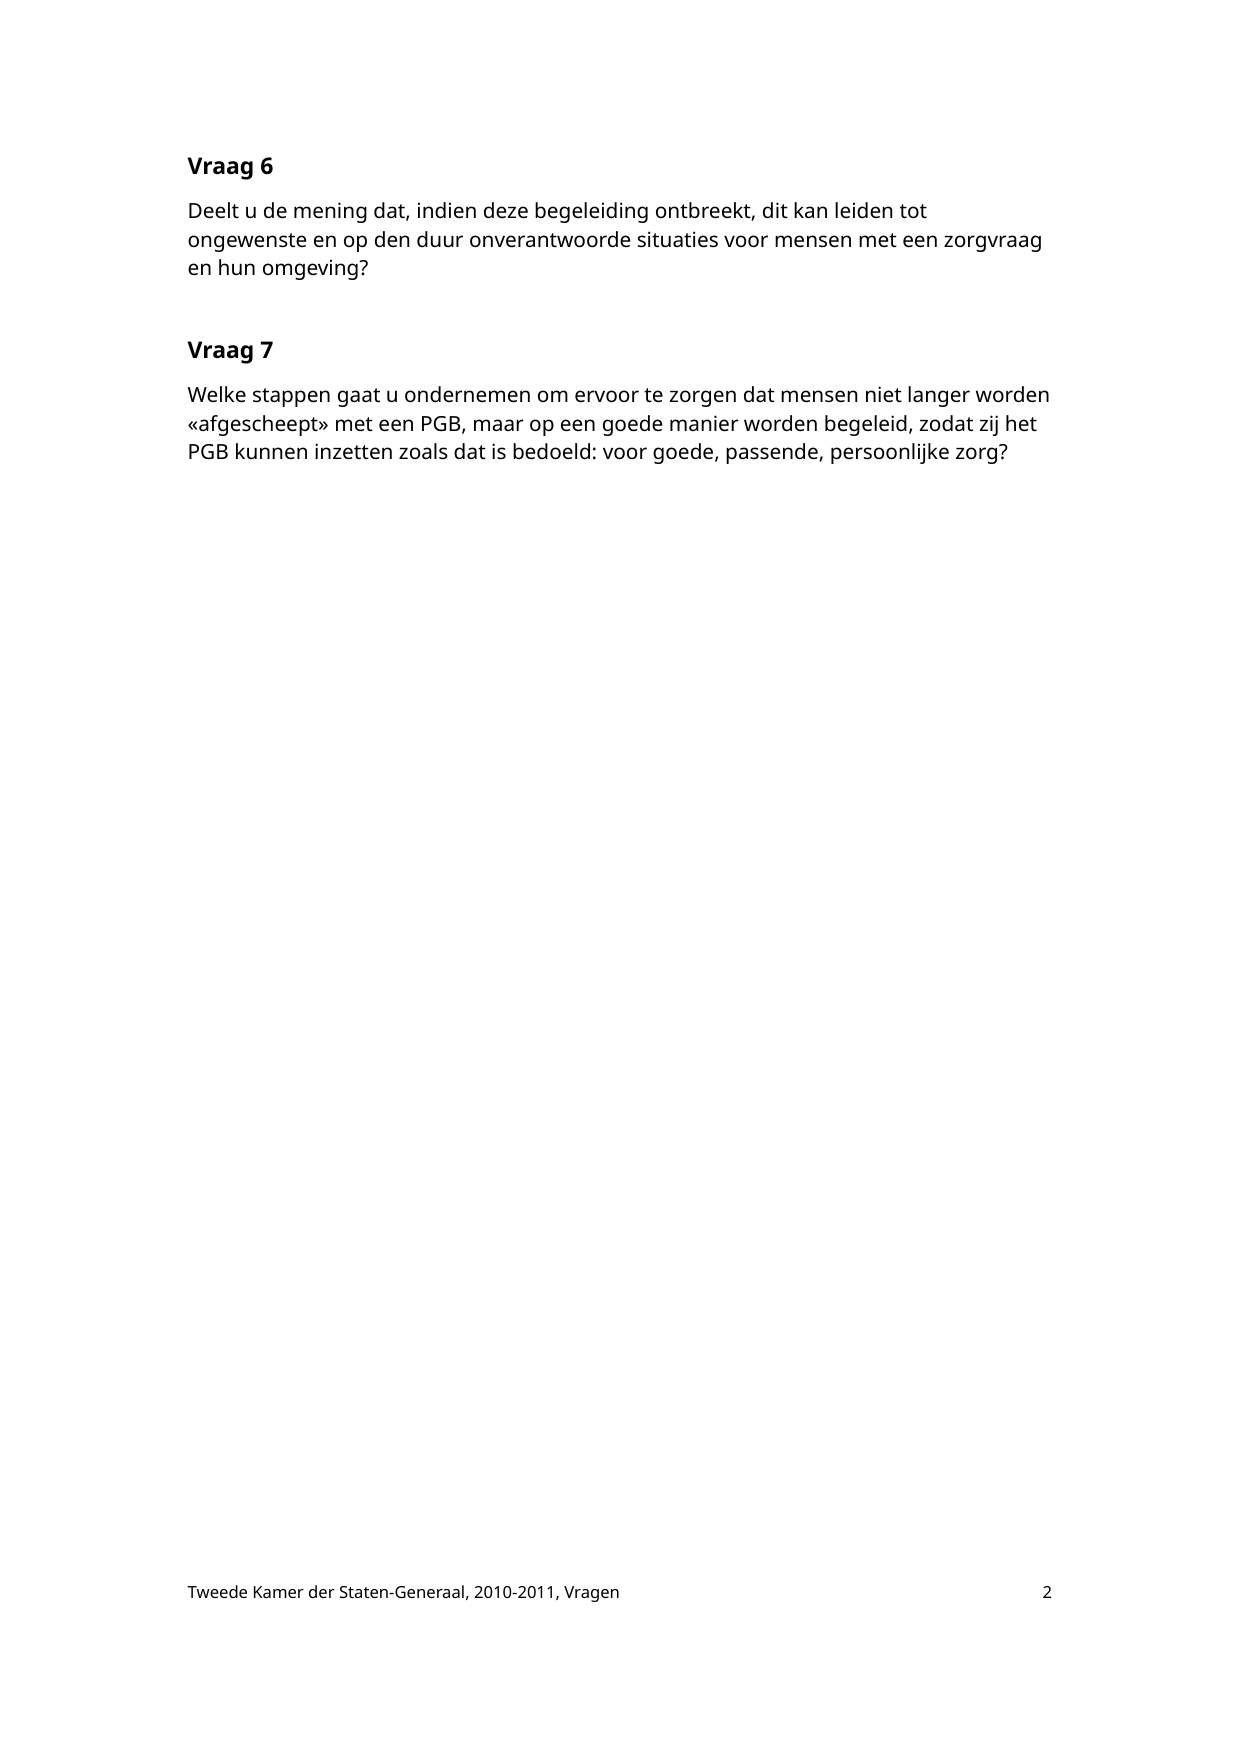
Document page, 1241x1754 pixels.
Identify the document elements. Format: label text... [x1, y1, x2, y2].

subtitle Vraag 6 [187, 150, 1053, 181]
text Deelt u de mening dat, indien deze begeleiding ontbreekt, dit kan leiden tot ongewenste en op den duur onverantwoorde situaties voor mensen met een zorgvraag en hun omgeving? [187, 196, 1053, 282]
subtitle Vraag 7 [187, 334, 1053, 365]
text Welke stappen gaat u ondernemen om ervoor te zorgen dat mensen niet langer worden «afgescheept» met een PGB, maar op een goede manier worden begeleid, zodat zij het PGB kunnen inzetten zoals dat is bedoeld: voor goede, passende, persoonlijke zorg? [187, 380, 1053, 466]
